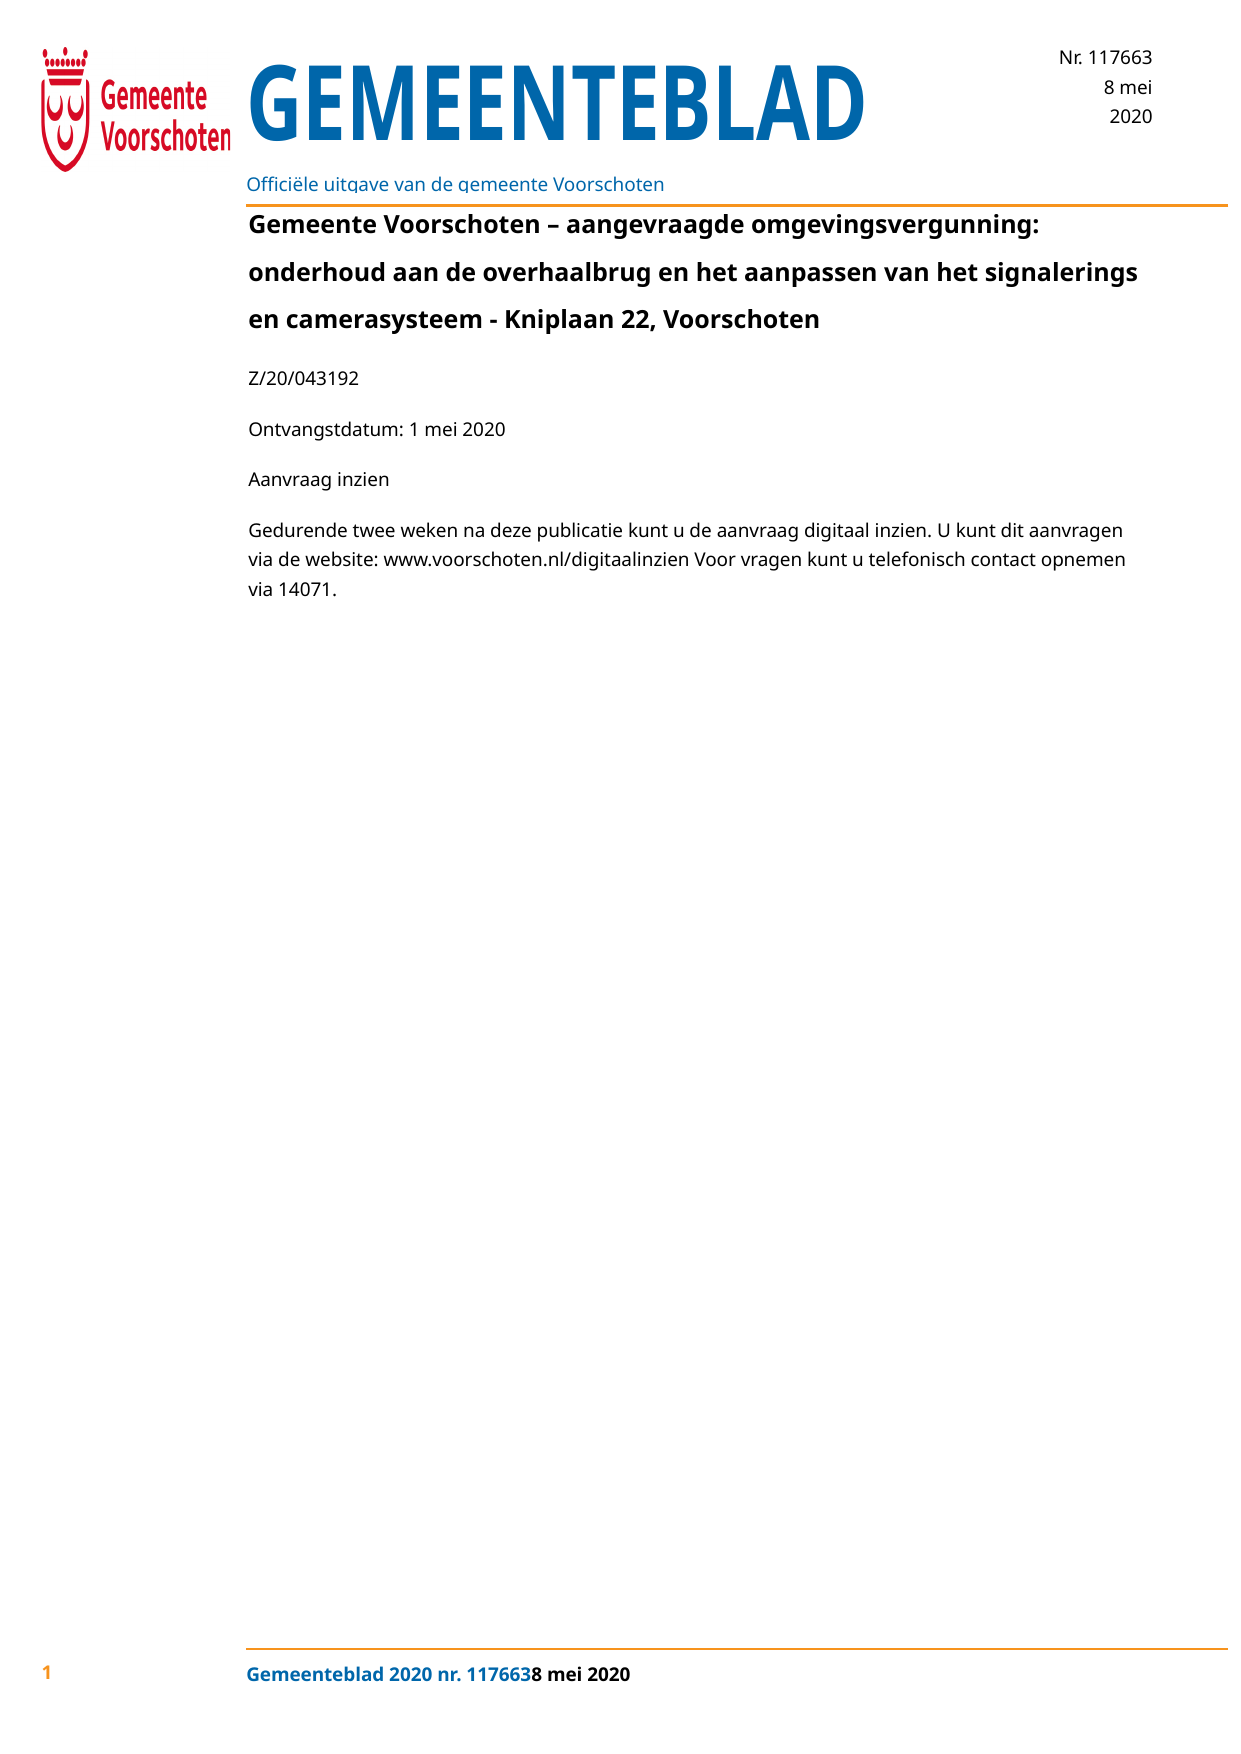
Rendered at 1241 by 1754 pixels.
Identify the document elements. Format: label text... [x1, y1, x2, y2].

text Gedurende twee weken na deze publicatie kunt u de aanvraag digitaal inzien. U kunt dit aanvragen via de website: www.voorschoten.nl/digitaalinzien Voor vragen kunt u telefonisch contact opnemen via 14071. [248, 517, 1152, 602]
picture [41, 47, 231, 172]
text Aanvraag inzien [248, 466, 1152, 492]
text Z/20/043192 [248, 366, 1152, 391]
text Ontvangstdatum: 1 mei 2020 [248, 416, 1152, 442]
text Gemeente Voorschoten – aangevraagde omgevingsvergunning: onderhoud aan de overhaalbrug en het aanpassen van het signalerings en camerasysteem - Kniplaan 22, Voorschoten [248, 207, 1152, 336]
